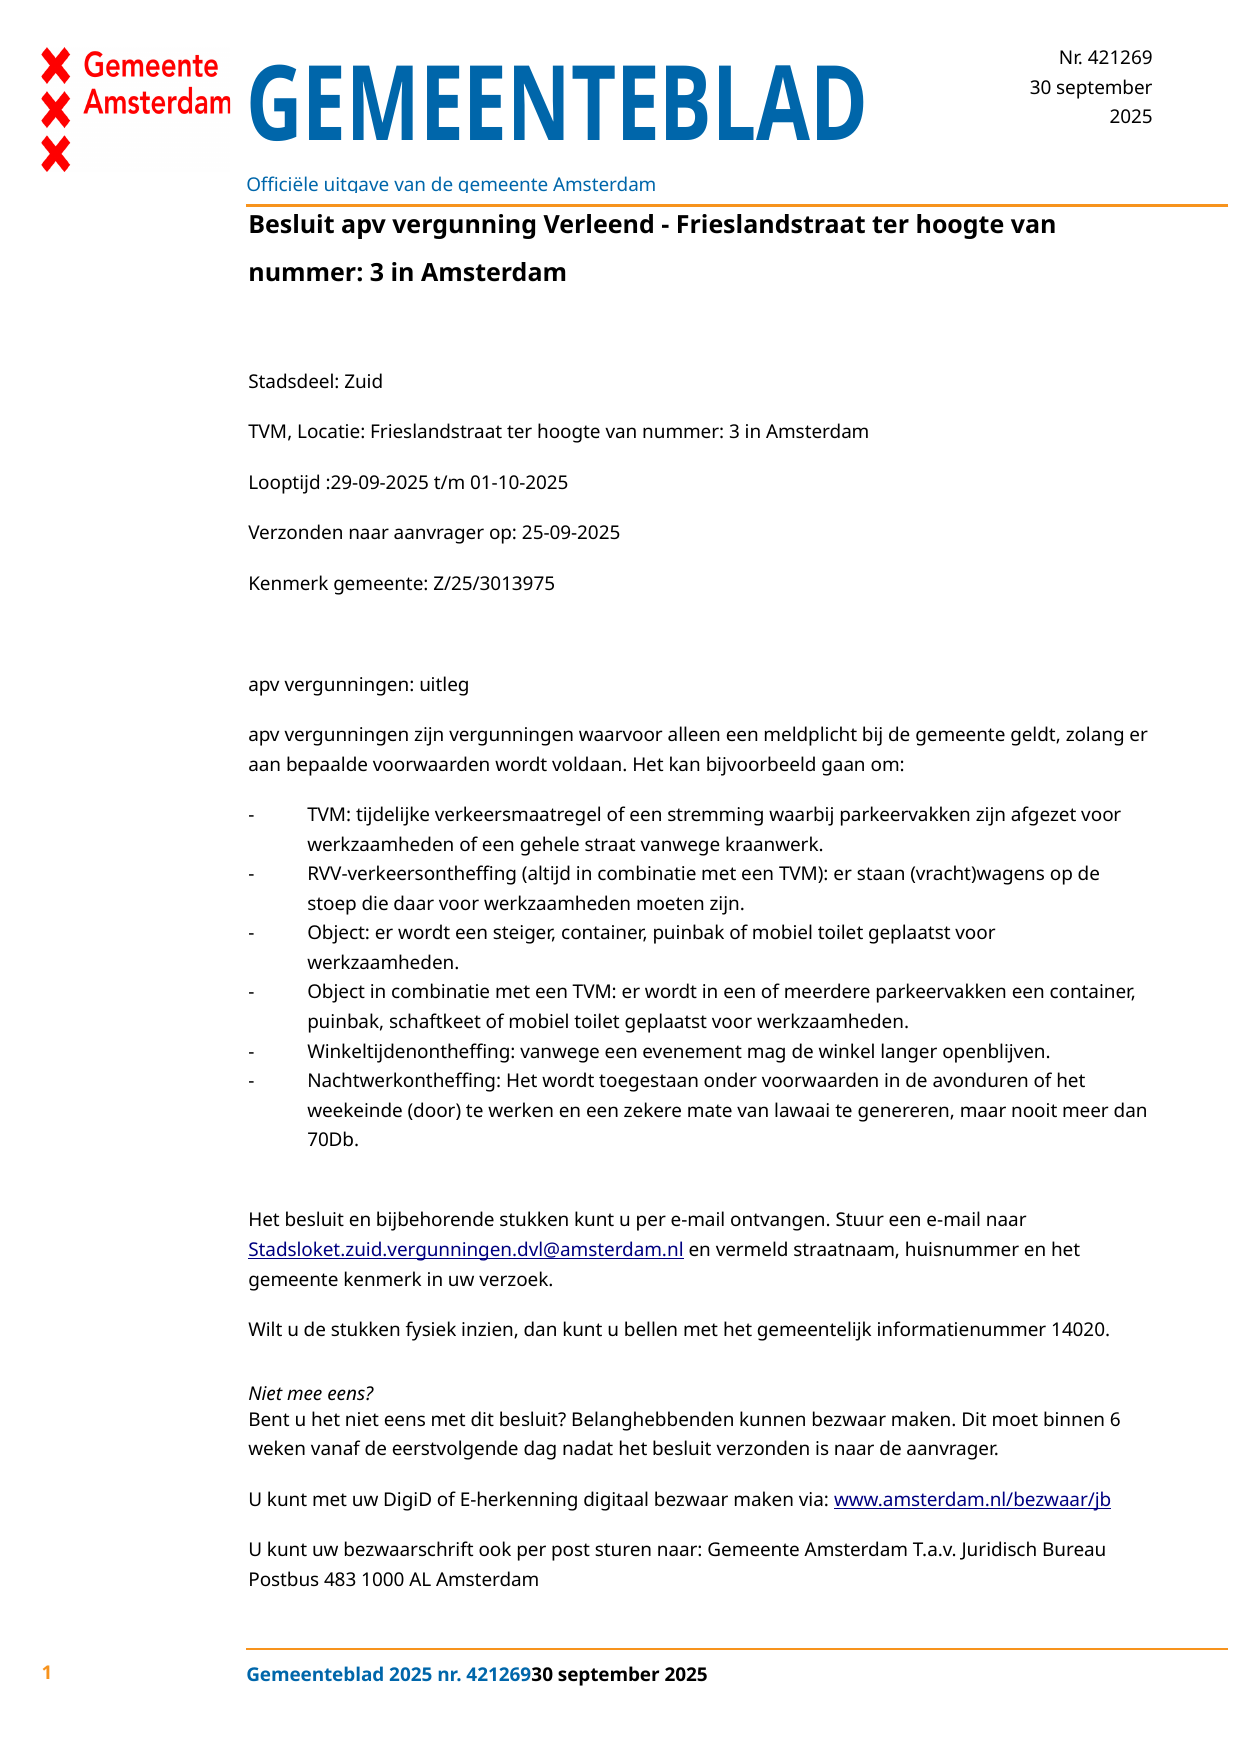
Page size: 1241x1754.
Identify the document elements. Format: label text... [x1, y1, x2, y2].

text U kunt uw bezwaarschrift ook per post sturen naar: Gemeente Amsterdam T.a.v. Juridisch Bureau Postbus 483 1000 AL Amsterdam [248, 1536, 1152, 1592]
text apv vergunningen: uitleg [248, 671, 1152, 697]
text Het besluit en bijbehorende stukken kunt u per e-mail ontvangen. Stuur een e-mail naar Stadsloket.zuid.vergunningen.dvl@amsterdam.nl en vermeld straatnaam, huisnummer en het gemeente kenmerk in uw verzoek. [248, 1207, 1152, 1292]
list Winkeltijdenontheffing: vanwege een evenement mag de winkel langer openblijven. [248, 1038, 1152, 1064]
list Nachtwerkontheffing: Het wordt toegestaan onder voorwaarden in de avonduren of het weekeinde (door) te werken en een zekere mate van lawaai te genereren, maar nooit meer dan 70Db. [248, 1067, 1152, 1152]
text Bent u het niet eens met dit besluit? Belanghebbenden kunnen bezwaar maken. Dit moet binnen 6 weken vanaf de eerstvolgende dag nadat het besluit verzonden is naar de aanvrager. [248, 1406, 1152, 1461]
picture [41, 47, 231, 172]
text Besluit apv vergunning Verleend - Frieslandstraat ter hoogte van nummer: 3 in Amsterdam [248, 207, 1152, 288]
list Object: er wordt een steiger, container, puinbak of mobiel toilet geplaatst voor werkzaamheden. [248, 919, 1152, 975]
text Niet mee eens? [248, 1380, 1152, 1406]
text apv vergunningen zijn vergunningen waarvoor alleen een meldplicht bij de gemeente geldt, zolang er aan bepaalde voorwaarden wordt voldaan. Het kan bijvoorbeeld gaan om: [248, 721, 1152, 777]
text Verzonden naar aanvrager op: 25-09-2025 [248, 519, 1152, 545]
text Wilt u de stukken fysiek inzien, dan kunt u bellen met het gemeentelijk informatienummer 14020. [248, 1316, 1152, 1342]
list TVM: tijdelijke verkeersmaatregel of een stremming waarbij parkeervakken zijn afgezet voor werkzaamheden of een gehele straat vanwege kraanwerk. [248, 801, 1152, 857]
text Stadsdeel: Zuid [248, 368, 1152, 394]
text Looptijd :29-09-2025 t/m 01-10-2025 [248, 469, 1152, 495]
list RVV-verkeersontheffing (altijd in combinatie met een TVM): er staan (vracht)wagens op de stoep die daar voor werkzaamheden moeten zijn. [248, 860, 1152, 916]
text Kenmerk gemeente: Z/25/3013975 [248, 570, 1152, 596]
text U kunt met uw DigiD of E-herkenning digitaal bezwaar maken via: www.amsterdam.nl/bezwaar/jb [248, 1486, 1152, 1512]
list Object in combinatie met een TVM: er wordt in een of meerdere parkeervakken een container, puinbak, schaftkeet of mobiel toilet geplaatst voor werkzaamheden. [248, 979, 1152, 1034]
text TVM, Locatie: Frieslandstraat ter hoogte van nummer: 3 in Amsterdam [248, 419, 1152, 444]
